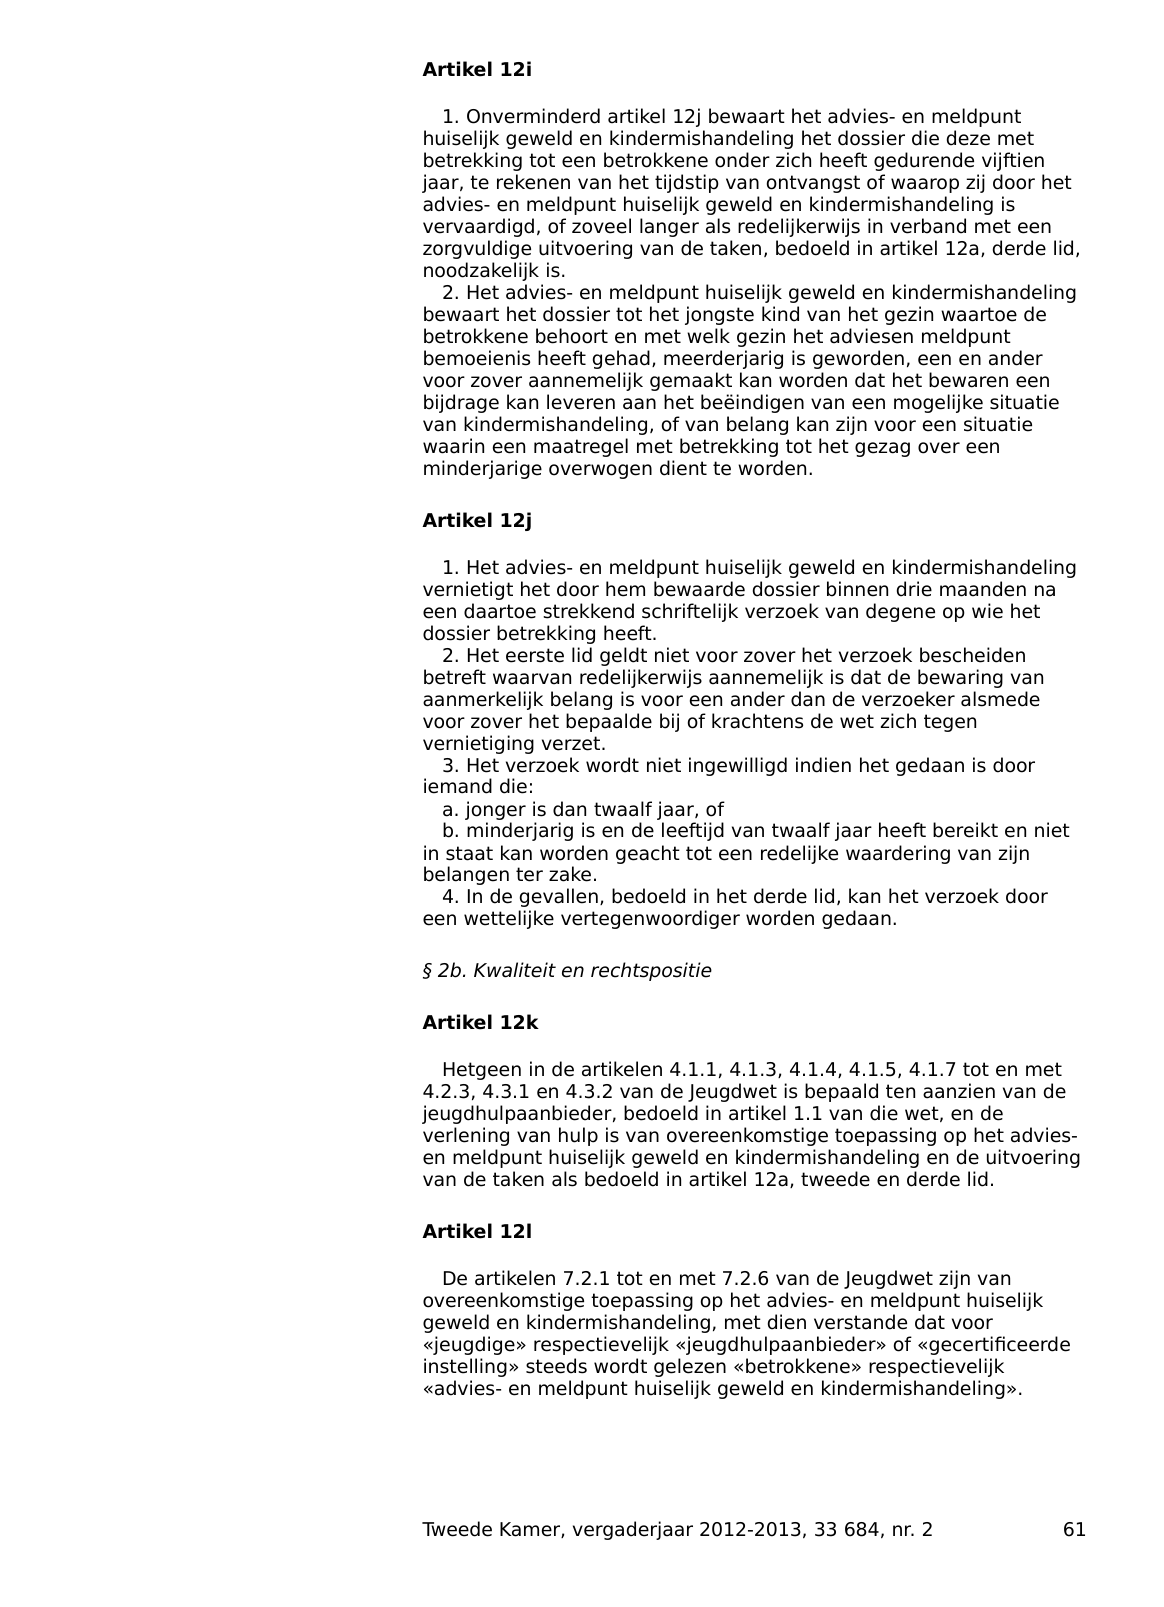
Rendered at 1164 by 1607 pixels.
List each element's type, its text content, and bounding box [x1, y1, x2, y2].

text 4. In de gevallen, bedoeld in het derde lid, kan het verzoek door een wettelijke vertegenwoordiger worden gedaan. [422, 886, 1087, 930]
text De artikelen 7.2.1 tot en met 7.2.6 van de Jeugdwet zijn van overeenkomstige toepassing op het advies- en meldpunt huiselijk geweld en kindermishandeling, met dien verstande dat voor «jeugdige» respectievelijk «jeugdhulpaanbieder» of «gecertificeerde instelling» steeds wordt gelezen «betrokkene» respectievelijk «advies- en meldpunt huiselijk geweld en kindermishandeling». [422, 1268, 1087, 1400]
subtitle Artikel 12k [422, 1012, 1087, 1034]
subtitle Artikel 12l [422, 1221, 1087, 1243]
text 3. Het verzoek wordt niet ingewilligd indien het gedaan is door iemand die: [422, 754, 1087, 798]
text 2. Het eerste lid geldt niet voor zover het verzoek bescheiden betreft waarvan redelijkerwijs aannemelijk is dat de bewaring van aanmerkelijk belang is voor een ander dan de verzoeker alsmede voor zover het bepaalde bij of krachtens de wet zich tegen vernietiging verzet. [422, 644, 1087, 754]
text a. jonger is dan twaalf jaar, of [422, 798, 1087, 820]
text 1. Onverminderd artikel 12j bewaart het advies- en meldpunt huiselijk geweld en kindermishandeling het dossier die deze met betrekking tot een betrokkene onder zich heeft gedurende vijftien jaar, te rekenen van het tijdstip van ontvangst of waarop zij door het advies- en meldpunt huiselijk geweld en kindermishandeling is vervaardigd, of zoveel langer als redelijkerwijs in verband met een zorgvuldige uitvoering van de taken, bedoeld in artikel 12a, derde lid, noodzakelijk is. [422, 106, 1087, 282]
subtitle Artikel 12i [422, 59, 1087, 81]
text 2. Het advies- en meldpunt huiselijk geweld en kindermishandeling bewaart het dossier tot het jongste kind van het gezin waartoe de betrokkene behoort en met welk gezin het adviesen meldpunt bemoeienis heeft gehad, meerderjarig is geworden, een en ander voor zover aannemelijk gemaakt kan worden dat het bewaren een bijdrage kan leveren aan het beëindigen van een mogelijke situatie van kindermishandeling, of van belang kan zijn voor een situatie waarin een maatregel met betrekking tot het gezag over een minderjarige overwogen dient te worden. [422, 282, 1087, 480]
text Hetgeen in de artikelen 4.1.1, 4.1.3, 4.1.4, 4.1.5, 4.1.7 tot en met 4.2.3, 4.3.1 en 4.3.2 van de Jeugdwet is bepaald ten aanzien van de jeugdhulpaanbieder, bedoeld in artikel 1.1 van die wet, en de verlening van hulp is van overeenkomstige toepassing op het advies- en meldpunt huiselijk geweld en kindermishandeling en de uitvoering van de taken als bedoeld in artikel 12a, tweede en derde lid. [422, 1059, 1087, 1191]
subtitle Artikel 12j [422, 510, 1087, 532]
subtitle § 2b. Kwaliteit en rechtspositie [422, 960, 1087, 982]
text b. minderjarig is en de leeftijd van twaalf jaar heeft bereikt en niet in staat kan worden geacht tot een redelijke waardering van zijn belangen ter zake. [422, 820, 1087, 886]
text 1. Het advies- en meldpunt huiselijk geweld en kindermishandeling vernietigt het door hem bewaarde dossier binnen drie maanden na een daartoe strekkend schriftelijk verzoek van degene op wie het dossier betrekking heeft. [422, 557, 1087, 644]
